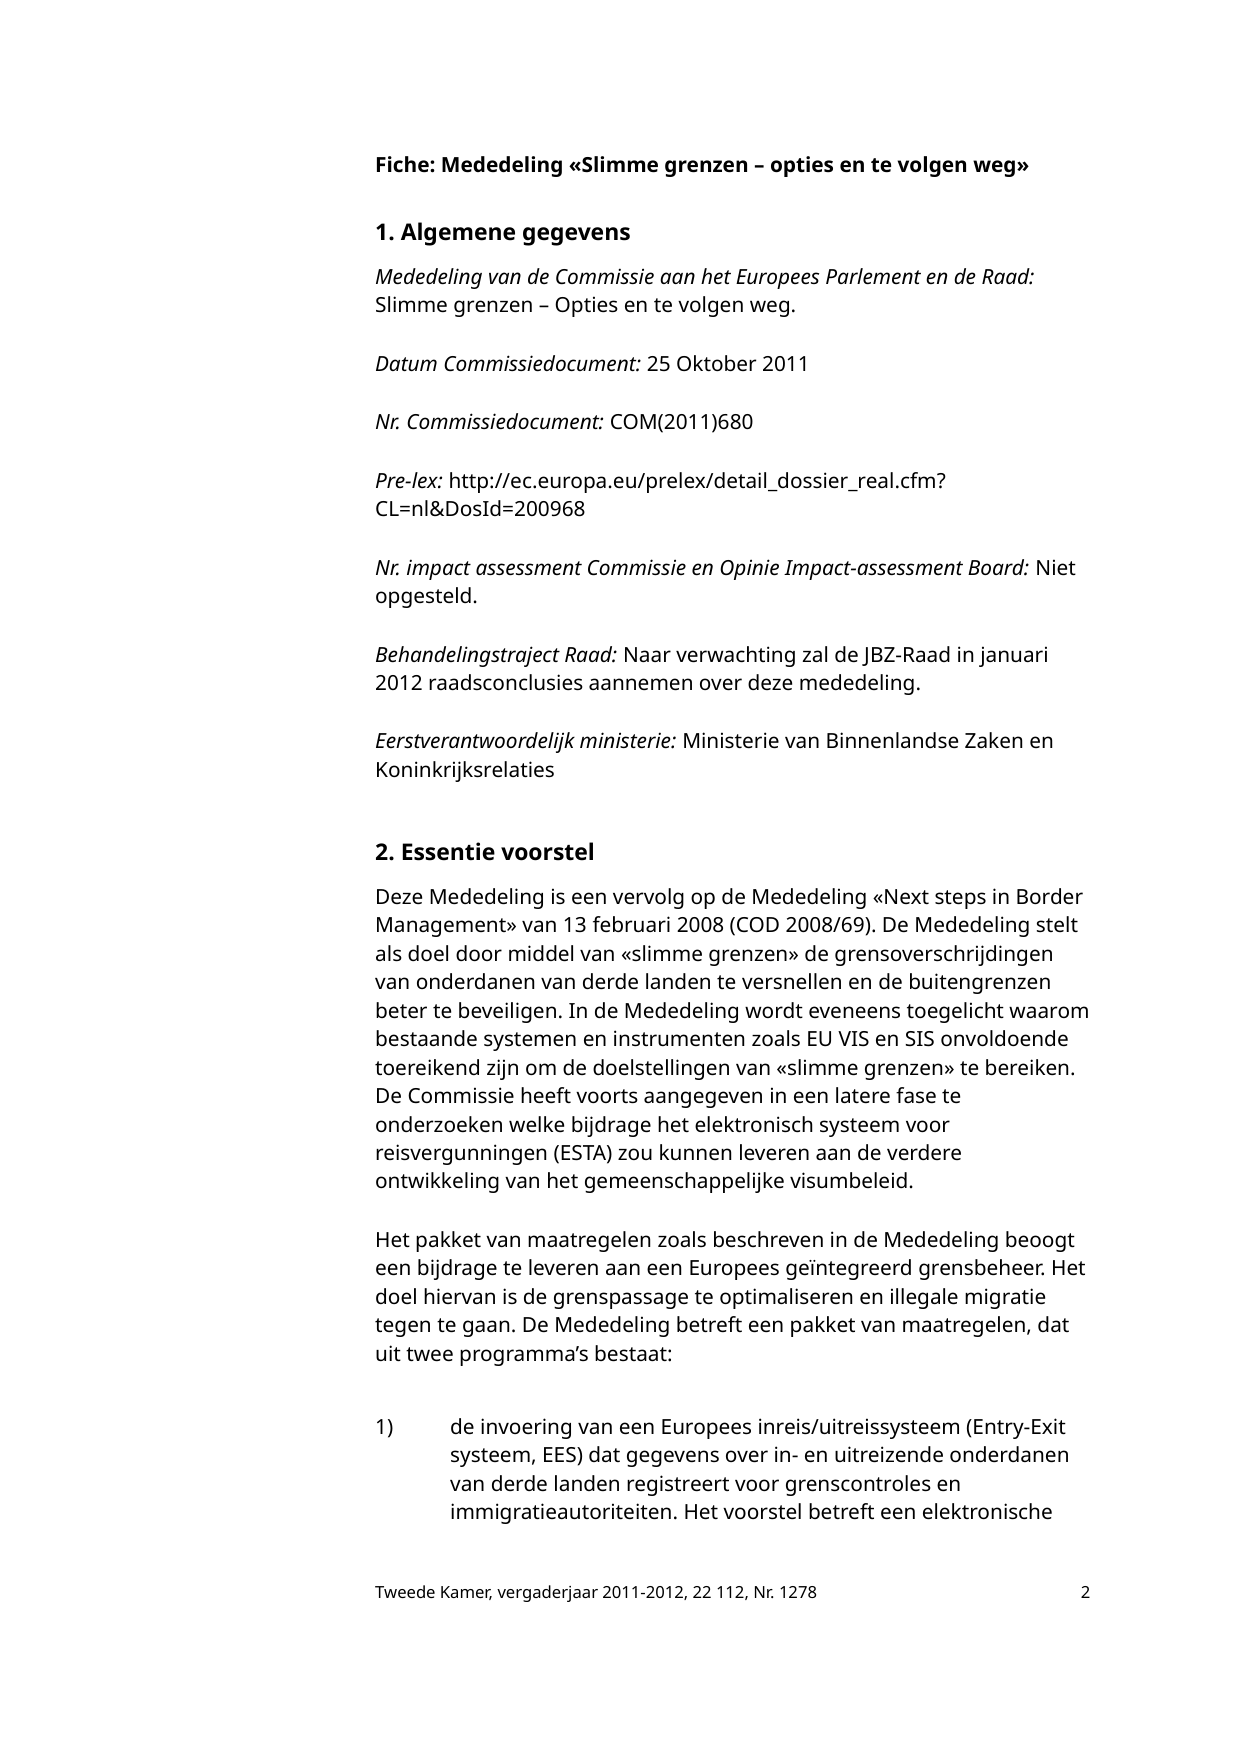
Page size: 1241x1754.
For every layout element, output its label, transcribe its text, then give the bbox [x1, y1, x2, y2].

subtitle 2. Essentie voorstel [375, 836, 1090, 867]
text Nr. impact assessment Commissie en Opinie Impact-assessment Board: Niet opgesteld. [375, 553, 1090, 610]
subtitle 1. Algemene gegevens [375, 216, 1090, 247]
text Fiche: Mededeling «Slimme grenzen – opties en te volgen weg» [375, 150, 1090, 178]
text Het pakket van maatregelen zoals beschreven in de Mededeling beoogt een bijdrage te leveren aan een Europees geïntegreerd grensbeheer. Het doel hiervan is de grenspassage te optimaliseren en illegale migratie tegen te gaan. De Mededeling betreft een pakket van maatregelen, dat uit twee programma’s bestaat: [375, 1225, 1090, 1367]
text Pre-lex: http://ec.europa.eu/prelex/detail_dossier_real.cfm?CL=nl&DosId=200968 [375, 466, 1090, 523]
text Nr. Commissiedocument: COM(2011)680 [375, 407, 1090, 436]
list de invoering van een Europees inreis/uitreissysteem (Entry-Exit systeem, EES) dat gegevens over in- en uitreizende onderdanen van derde landen registreert voor grenscontroles en immigratieautoriteiten. Het voorstel betreft een elektronische [375, 1412, 1090, 1526]
text Datum Commissiedocument: 25 Oktober 2011 [375, 349, 1090, 377]
text Behandelingstraject Raad: Naar verwachting zal de JBZ-Raad in januari 2012 raadsconclusies aannemen over deze mededeling. [375, 640, 1090, 697]
text Deze Mededeling is een vervolg op de Mededeling «Next steps in Border Management» van 13 februari 2008 (COD 2008/69). De Mededeling stelt als doel door middel van «slimme grenzen» de grensoverschrijdingen van onderdanen van derde landen te versnellen en de buitengrenzen beter te beveiligen. In de Mededeling wordt eveneens toegelicht waarom bestaande systemen en instrumenten zoals EU VIS en SIS onvoldoende toereikend zijn om de doelstellingen van «slimme grenzen» te bereiken. De Commissie heeft voorts aangegeven in een latere fase te onderzoeken welke bijdrage het elektronisch systeem voor reisvergunningen (ESTA) zou kunnen leveren aan de verdere ontwikkeling van het gemeenschappelijke visumbeleid. [375, 882, 1090, 1195]
text Mededeling van de Commissie aan het Europees Parlement en de Raad: Slimme grenzen – Opties en te volgen weg. [375, 262, 1090, 319]
text Eerstverantwoordelijk ministerie: Ministerie van Binnenlandse Zaken en Koninkrijksrelaties [375, 727, 1090, 783]
